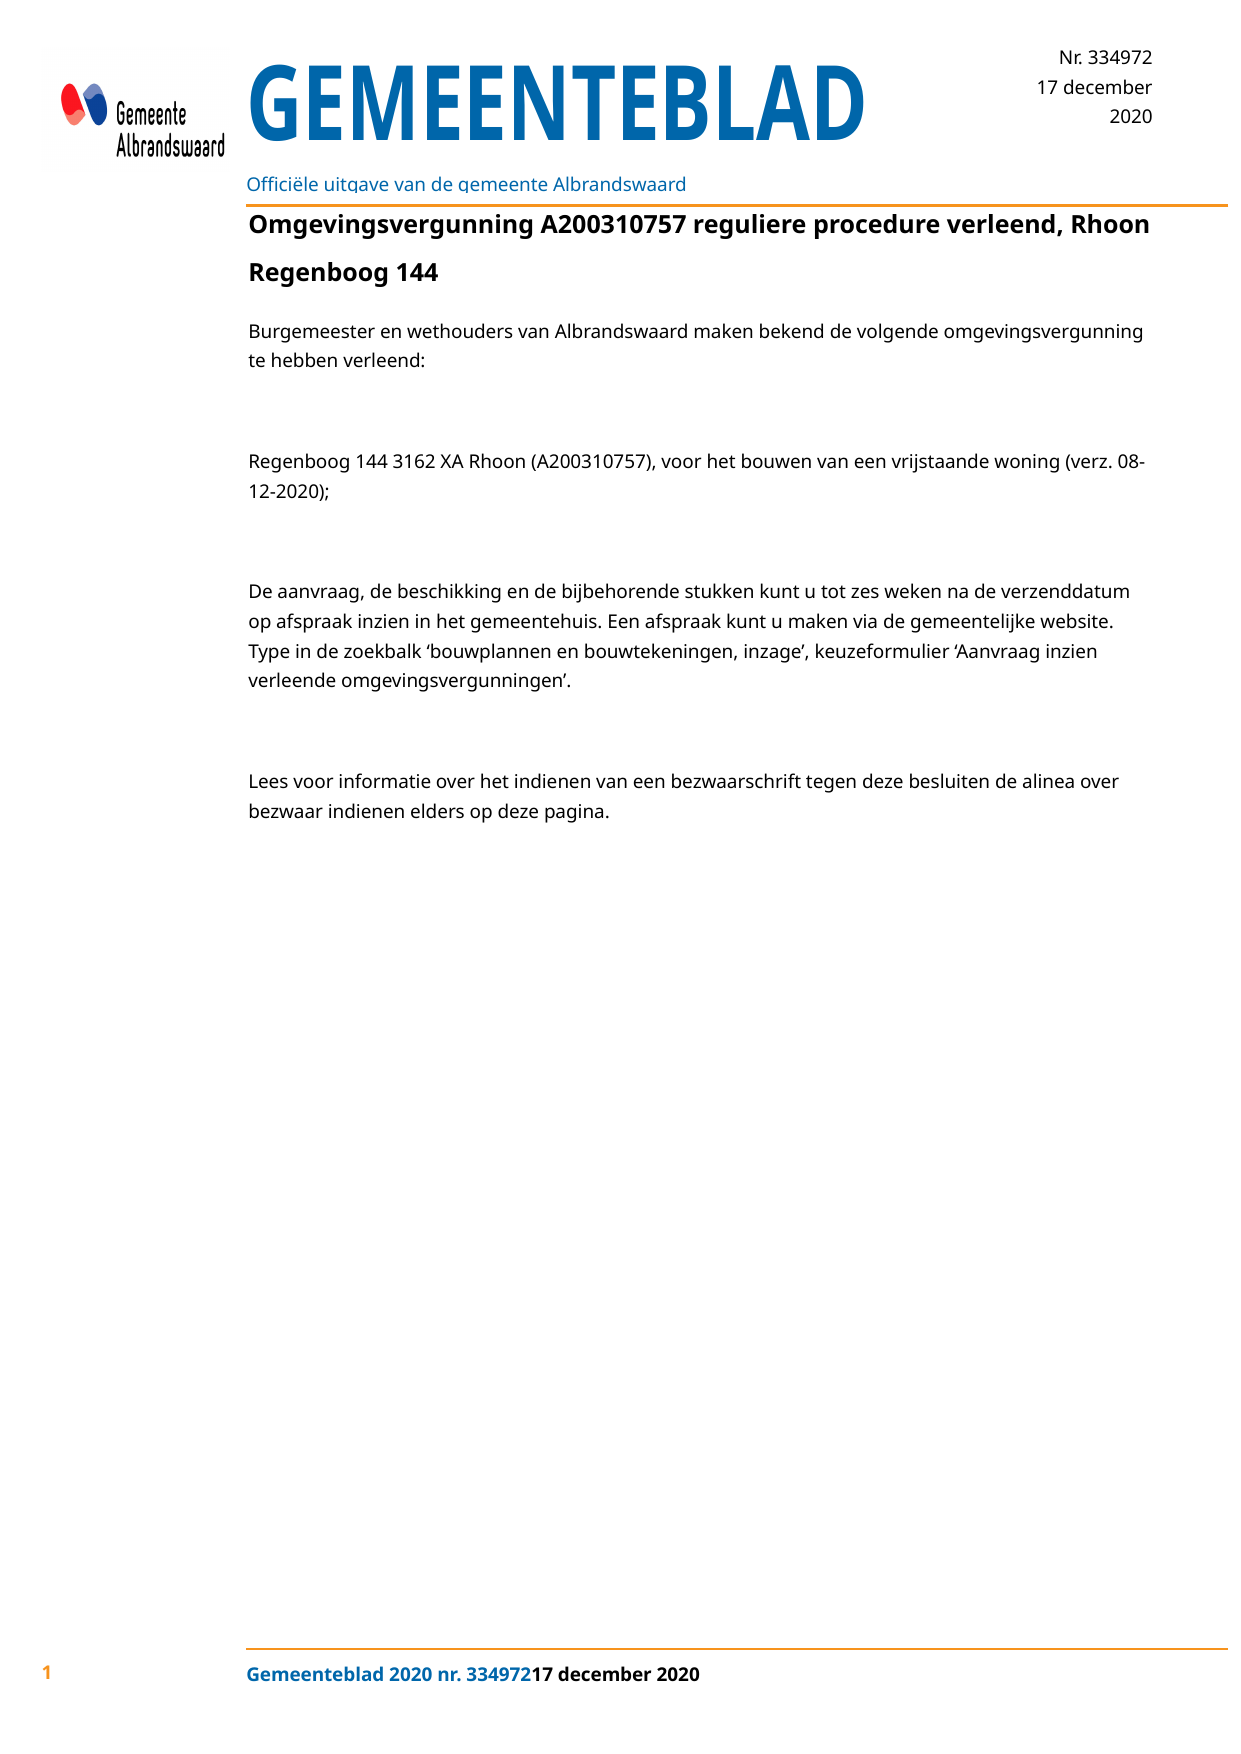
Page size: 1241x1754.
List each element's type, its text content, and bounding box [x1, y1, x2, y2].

text De aanvraag, de beschikking en de bijbehorende stukken kunt u tot zes weken na de verzenddatum op afspraak inzien in het gemeentehuis. Een afspraak kunt u maken via de gemeentelijke website. Type in de zoekbalk ‘bouwplannen en bouwtekeningen, inzage’, keuzeformulier ‘Aanvraag inzien verleende omgevingsvergunningen’. [248, 579, 1152, 693]
text Burgemeester en wethouders van Albrandswaard maken bekend de volgende omgevingsvergunning te hebben verleend: [248, 318, 1152, 373]
picture [41, 47, 231, 172]
text Lees voor informatie over het indienen van een bezwaarschrift tegen deze besluiten de alinea over bezwaar indienen elders op deze pagina. [248, 768, 1152, 824]
text Omgevingsvergunning A200310757 reguliere procedure verleend, Rhoon Regenboog 144 [248, 207, 1152, 288]
text Regenboog 144 3162 XA Rhoon (A200310757), voor het bouwen van een vrijstaande woning (verz. 08-12-2020); [248, 448, 1152, 504]
